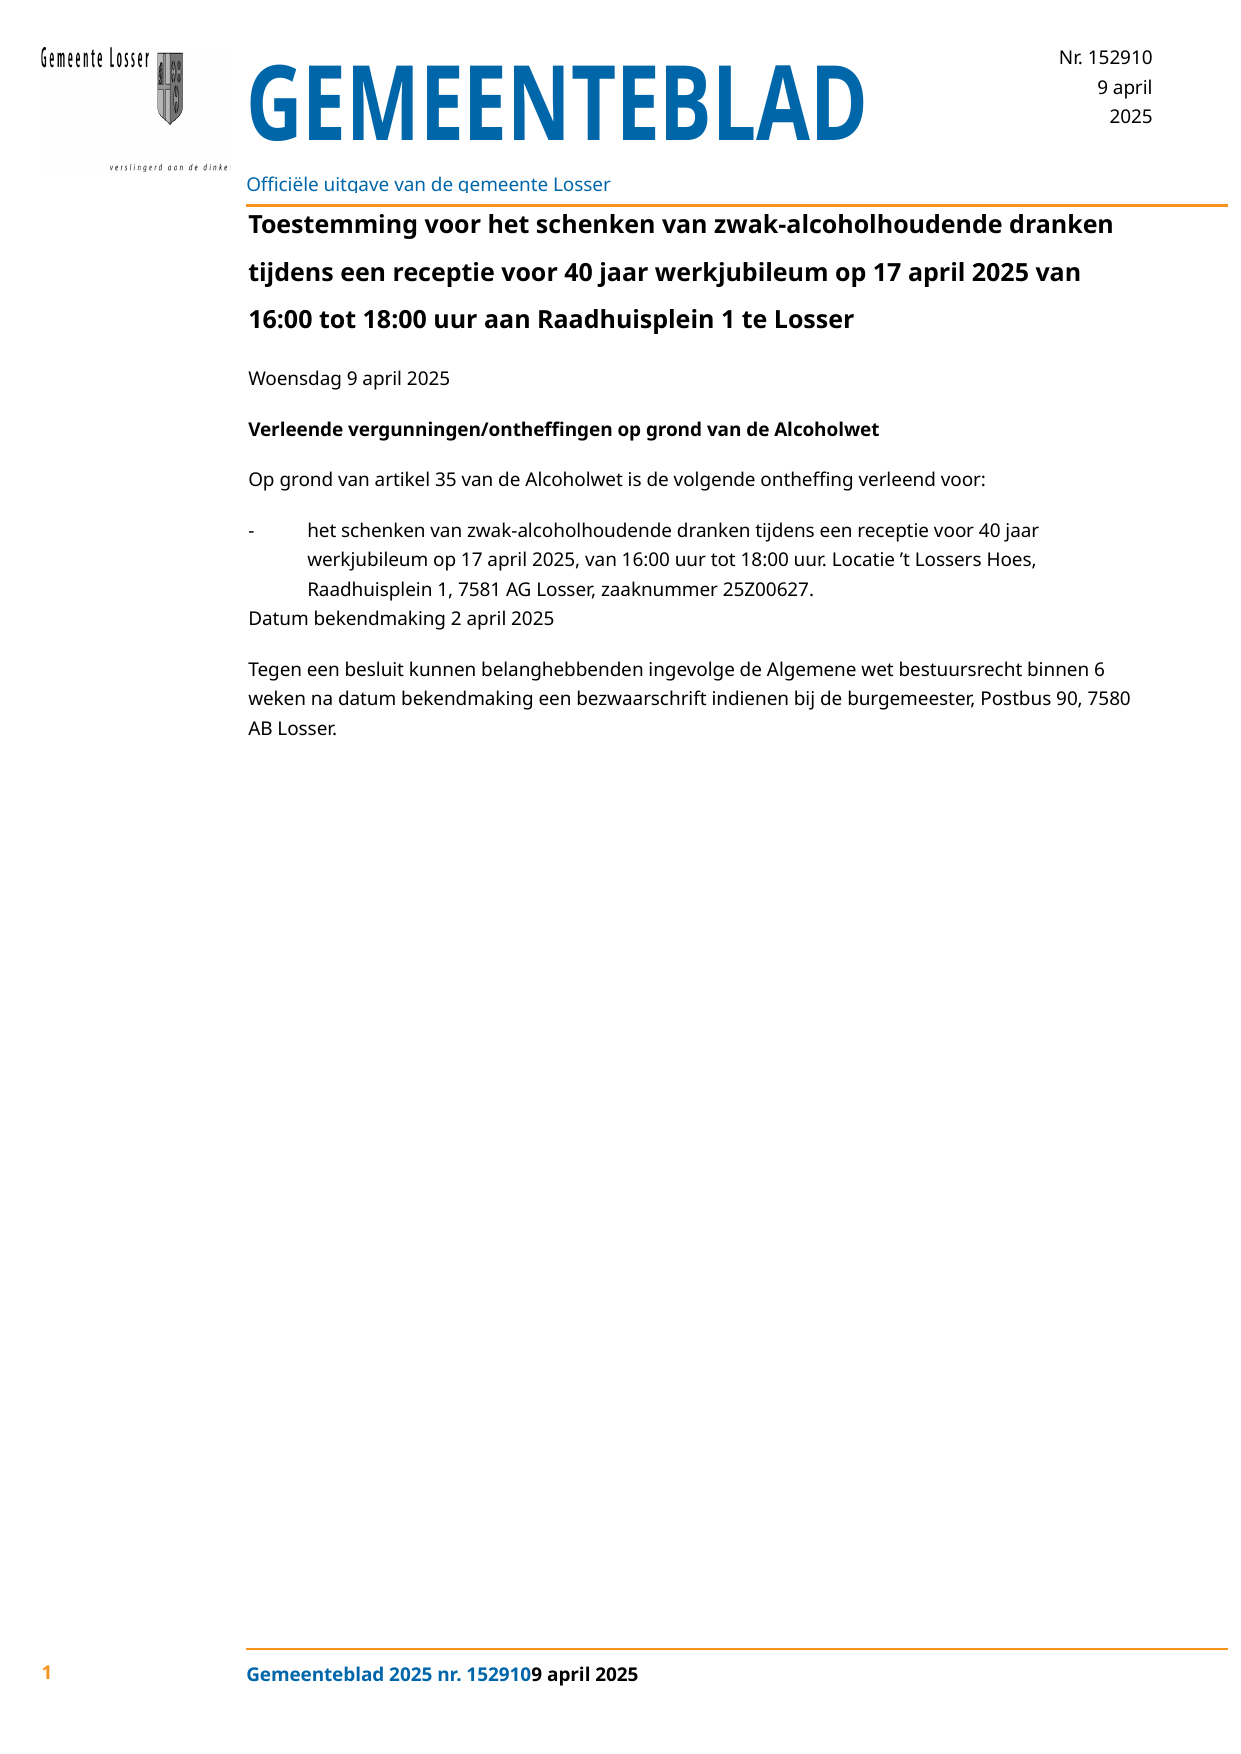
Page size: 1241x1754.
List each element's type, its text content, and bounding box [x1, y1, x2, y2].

list het schenken van zwak-alcoholhoudende dranken tijdens een receptie voor 40 jaar werkjubileum op 17 april 2025, van 16:00 uur tot 18:00 uur. Locatie ’t Lossers Hoes, Raadhuisplein 1, 7581 AG Losser, zaaknummer 25Z00627. [248, 517, 1152, 602]
text Op grond van artikel 35 van de Alcoholwet is de volgende ontheffing verleend voor: [248, 466, 1152, 492]
text Datum bekendmaking 2 april 2025 [248, 606, 1152, 631]
text Woensdag 9 april 2025 [248, 366, 1152, 391]
text Tegen een besluit kunnen belanghebbenden ingevolge de Algemene wet bestuursrecht binnen 6 weken na datum bekendmaking een bezwaarschrift indienen bij de burgemeester, Postbus 90, 7580 AB Losser. [248, 656, 1152, 741]
text Toestemming voor het schenken van zwak-alcoholhoudende dranken tijdens een receptie voor 40 jaar werkjubileum op 17 april 2025 van 16:00 tot 18:00 uur aan Raadhuisplein 1 te Losser [248, 207, 1152, 336]
text Verleende vergunningen/ontheffingen op grond van de Alcoholwet [248, 416, 1152, 442]
picture [41, 47, 231, 172]
